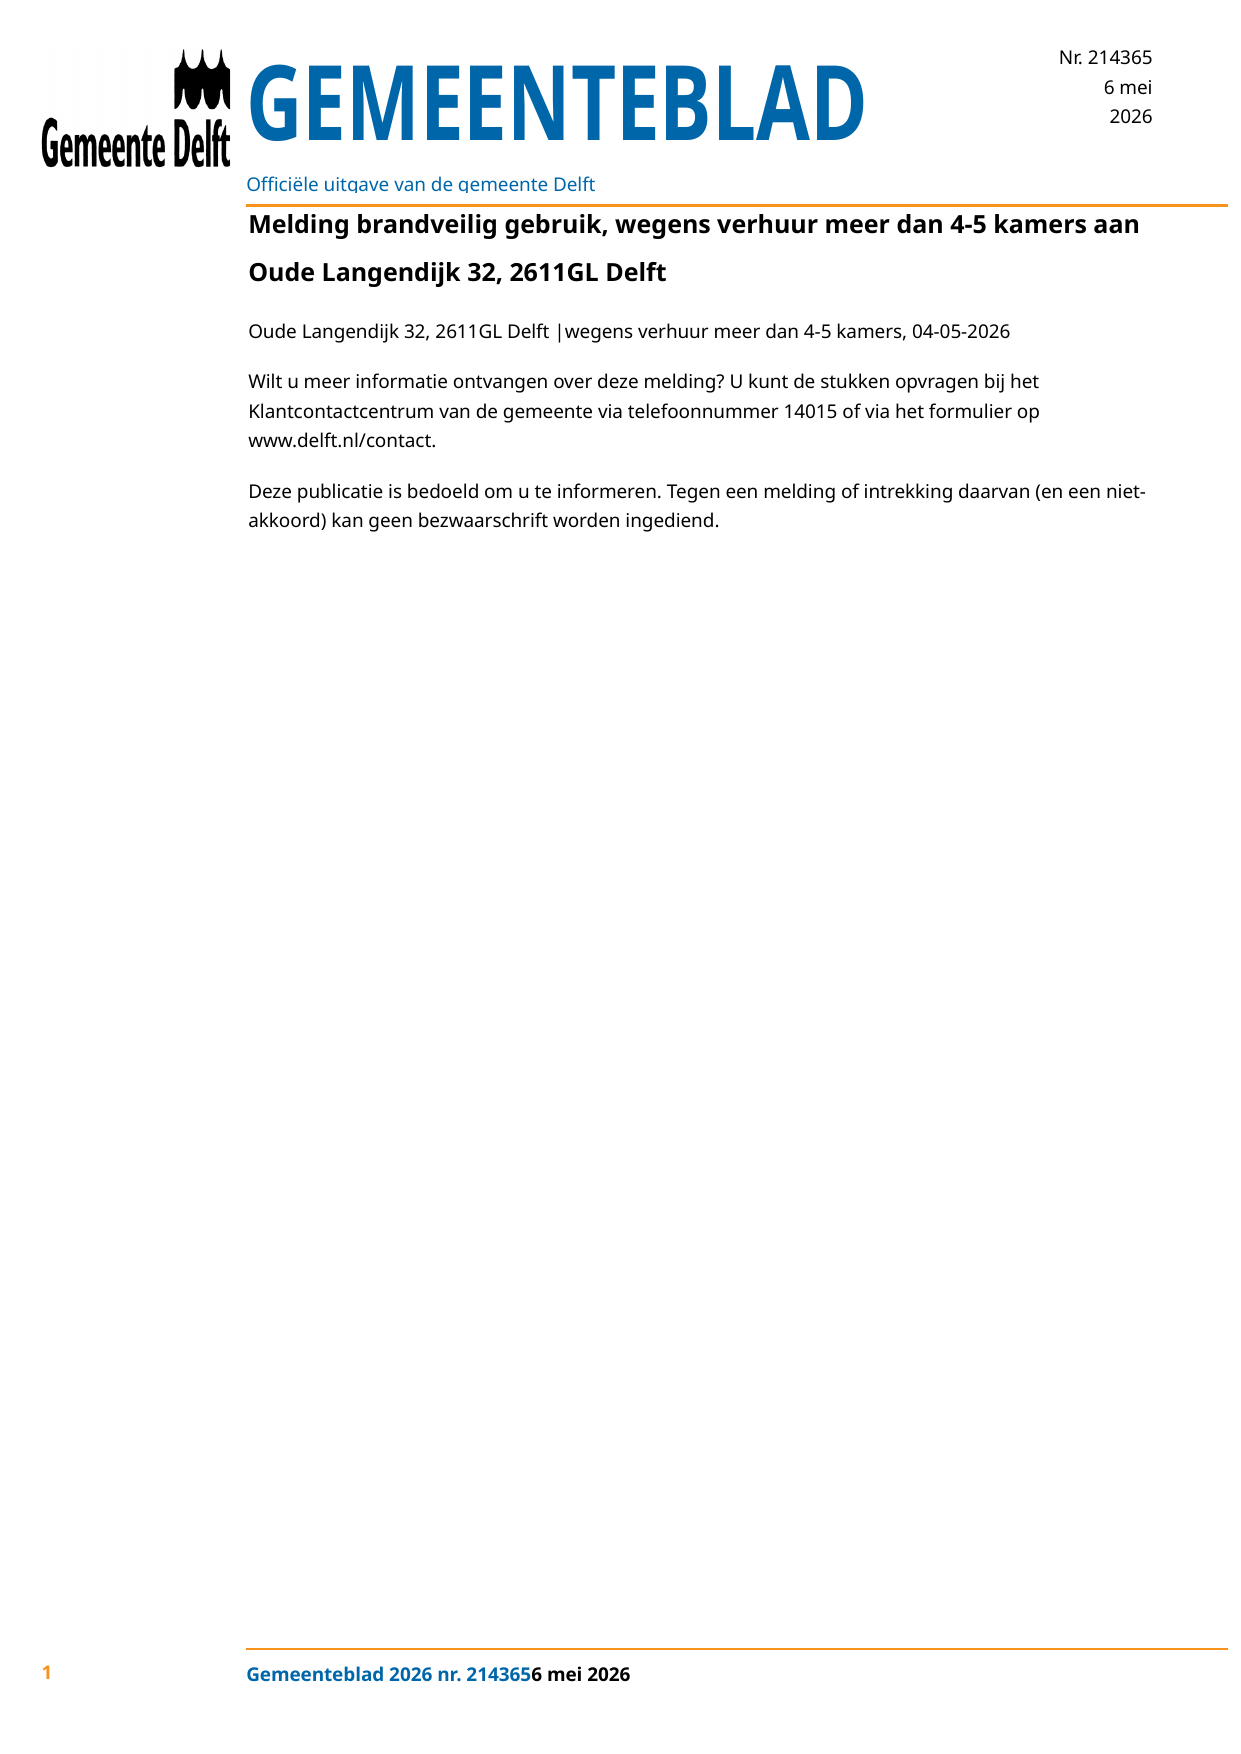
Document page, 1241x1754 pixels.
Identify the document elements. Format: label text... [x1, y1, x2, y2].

picture [41, 47, 231, 172]
text Melding brandveilig gebruik, wegens verhuur meer dan 4-5 kamers aan Oude Langendijk 32, 2611GL Delft [248, 207, 1152, 288]
text Deze publicatie is bedoeld om u te informeren. Tegen een melding of intrekking daarvan (en een niet-akkoord) kan geen bezwaarschrift worden ingediend. [248, 478, 1152, 533]
text Wilt u meer informatie ontvangen over deze melding? U kunt de stukken opvragen bij het Klantcontactcentrum van de gemeente via telefoonnummer 14015 of via het formulier op www.delft.nl/contact. [248, 368, 1152, 453]
text Oude Langendijk 32, 2611GL Delft |wegens verhuur meer dan 4-5 kamers, 04-05-2026 [248, 318, 1152, 344]
